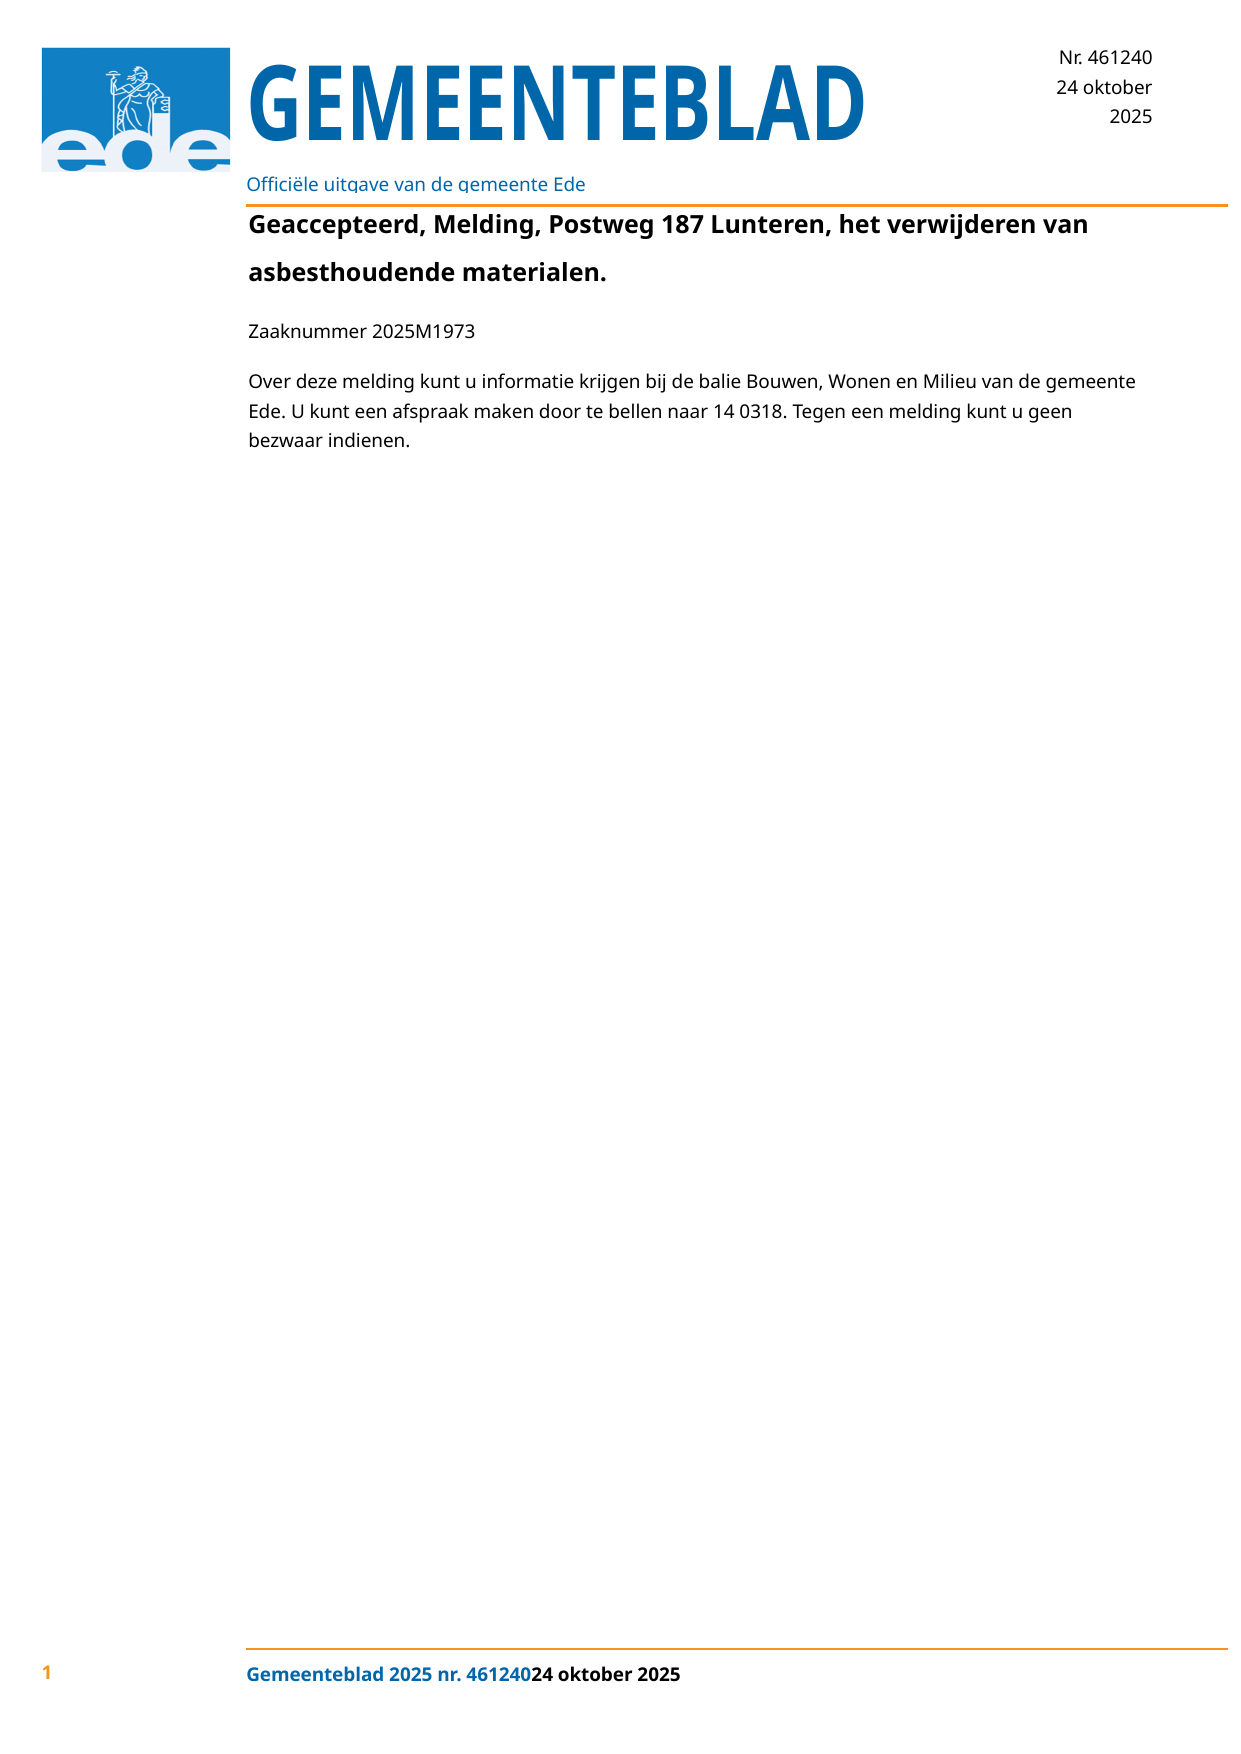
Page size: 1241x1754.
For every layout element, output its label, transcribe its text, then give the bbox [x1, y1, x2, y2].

text Geaccepteerd, Melding, Postweg 187 Lunteren, het verwijderen van asbesthoudende materialen. [248, 207, 1152, 288]
picture [41, 47, 231, 172]
text Over deze melding kunt u informatie krijgen bij de balie Bouwen, Wonen en Milieu van de gemeente Ede. U kunt een afspraak maken door te bellen naar 14 0318. Tegen een melding kunt u geen bezwaar indienen. [248, 368, 1152, 453]
text Zaaknummer 2025M1973 [248, 318, 1152, 344]
